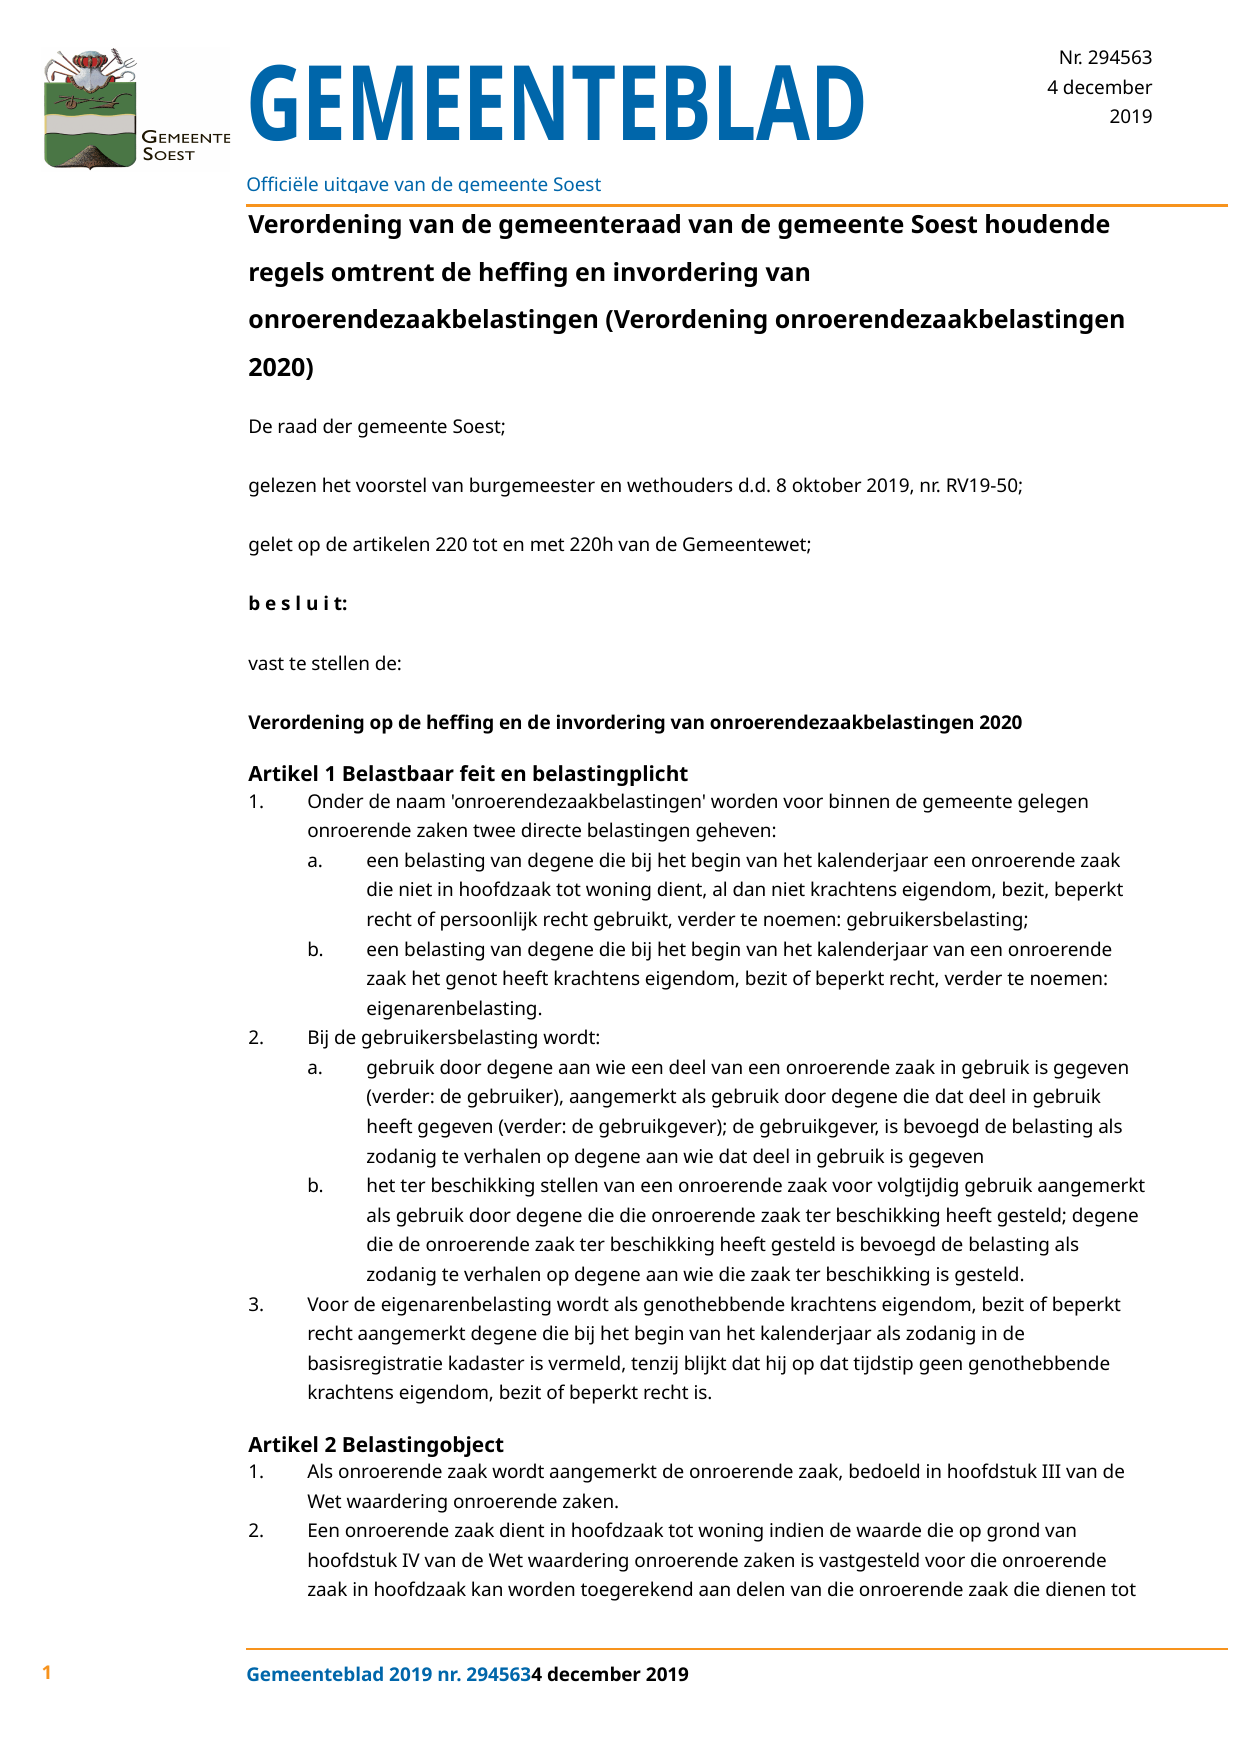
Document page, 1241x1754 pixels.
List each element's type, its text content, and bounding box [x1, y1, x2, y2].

list Voor de eigenarenbelasting wordt als genothebbende krachtens eigendom, bezit of beperkt recht aangemerkt degene die bij het begin van het kalenderjaar als zodanig in de basisregistratie kadaster is vermeld, tenzij blijkt dat hij op dat tijdstip geen genothebbende krachtens eigendom, bezit of beperkt recht is. [248, 1291, 1152, 1405]
text Artikel 1 Belastbaar feit en belastingplicht [248, 759, 1152, 788]
list Bij de gebruikersbelasting wordt: [248, 1024, 1152, 1050]
list Onder de naam 'onroerendezaakbelastingen' worden voor binnen de gemeente gelegen onroerende zaken twee directe belastingen geheven: [248, 788, 1152, 843]
list gebruik door degene aan wie een deel van een onroerende zaak in gebruik is gegeven (verder: de gebruiker), aangemerkt als gebruik door degene die dat deel in gebruik heeft gegeven (verder: de gebruikgever); de gebruikgever, is bevoegd de belasting als zodanig te verhalen op degene aan wie dat deel in gebruik is gegeven [307, 1054, 1152, 1168]
list een belasting van degene die bij het begin van het kalenderjaar van een onroerende zaak het genot heeft krachtens eigendom, bezit of beperkt recht, verder te noemen: eigenarenbelasting. [307, 936, 1152, 1021]
text gelet op de artikelen 220 tot en met 220h van de Gemeentewet; [248, 531, 1152, 557]
text Verordening op de heffing en de invordering van onroerendezaakbelastingen 2020 [248, 709, 1152, 735]
picture [41, 47, 231, 172]
list een belasting van degene die bij het begin van het kalenderjaar een onroerende zaak die niet in hoofdzaak tot woning dient, al dan niet krachtens eigendom, bezit, beperkt recht of persoonlijk recht gebruikt, verder te noemen: gebruikersbelasting; [307, 847, 1152, 932]
list Een onroerende zaak dient in hoofdzaak tot woning indien de waarde die op grond van hoofdstuk IV van de Wet waardering onroerende zaken is vastgesteld voor die onroerende zaak in hoofdzaak kan worden toegerekend aan delen van die onroerende zaak die dienen tot [248, 1517, 1152, 1602]
text Verordening van de gemeenteraad van de gemeente Soest houdende regels omtrent de heffing en invordering van onroerendezaakbelastingen (Verordening onroerendezaakbelastingen 2020) [248, 207, 1152, 384]
list het ter beschikking stellen van een onroerende zaak voor volgtijdig gebruik aangemerkt als gebruik door degene die die onroerende zaak ter beschikking heeft gesteld; degene die de onroerende zaak ter beschikking heeft gesteld is bevoegd de belasting als zodanig te verhalen op degene aan wie die zaak ter beschikking is gesteld. [307, 1172, 1152, 1287]
text b e s l u i t: [248, 591, 1152, 616]
text De raad der gemeente Soest; [248, 413, 1152, 439]
text gelezen het voorstel van burgemeester en wethouders d.d. 8 oktober 2019, nr. RV19-50; [248, 472, 1152, 498]
text Artikel 2 Belastingobject [248, 1430, 1152, 1458]
list Als onroerende zaak wordt aangemerkt de onroerende zaak, bedoeld in hoofdstuk III van de Wet waardering onroerende zaken. [248, 1458, 1152, 1514]
text vast te stellen de: [248, 650, 1152, 676]
